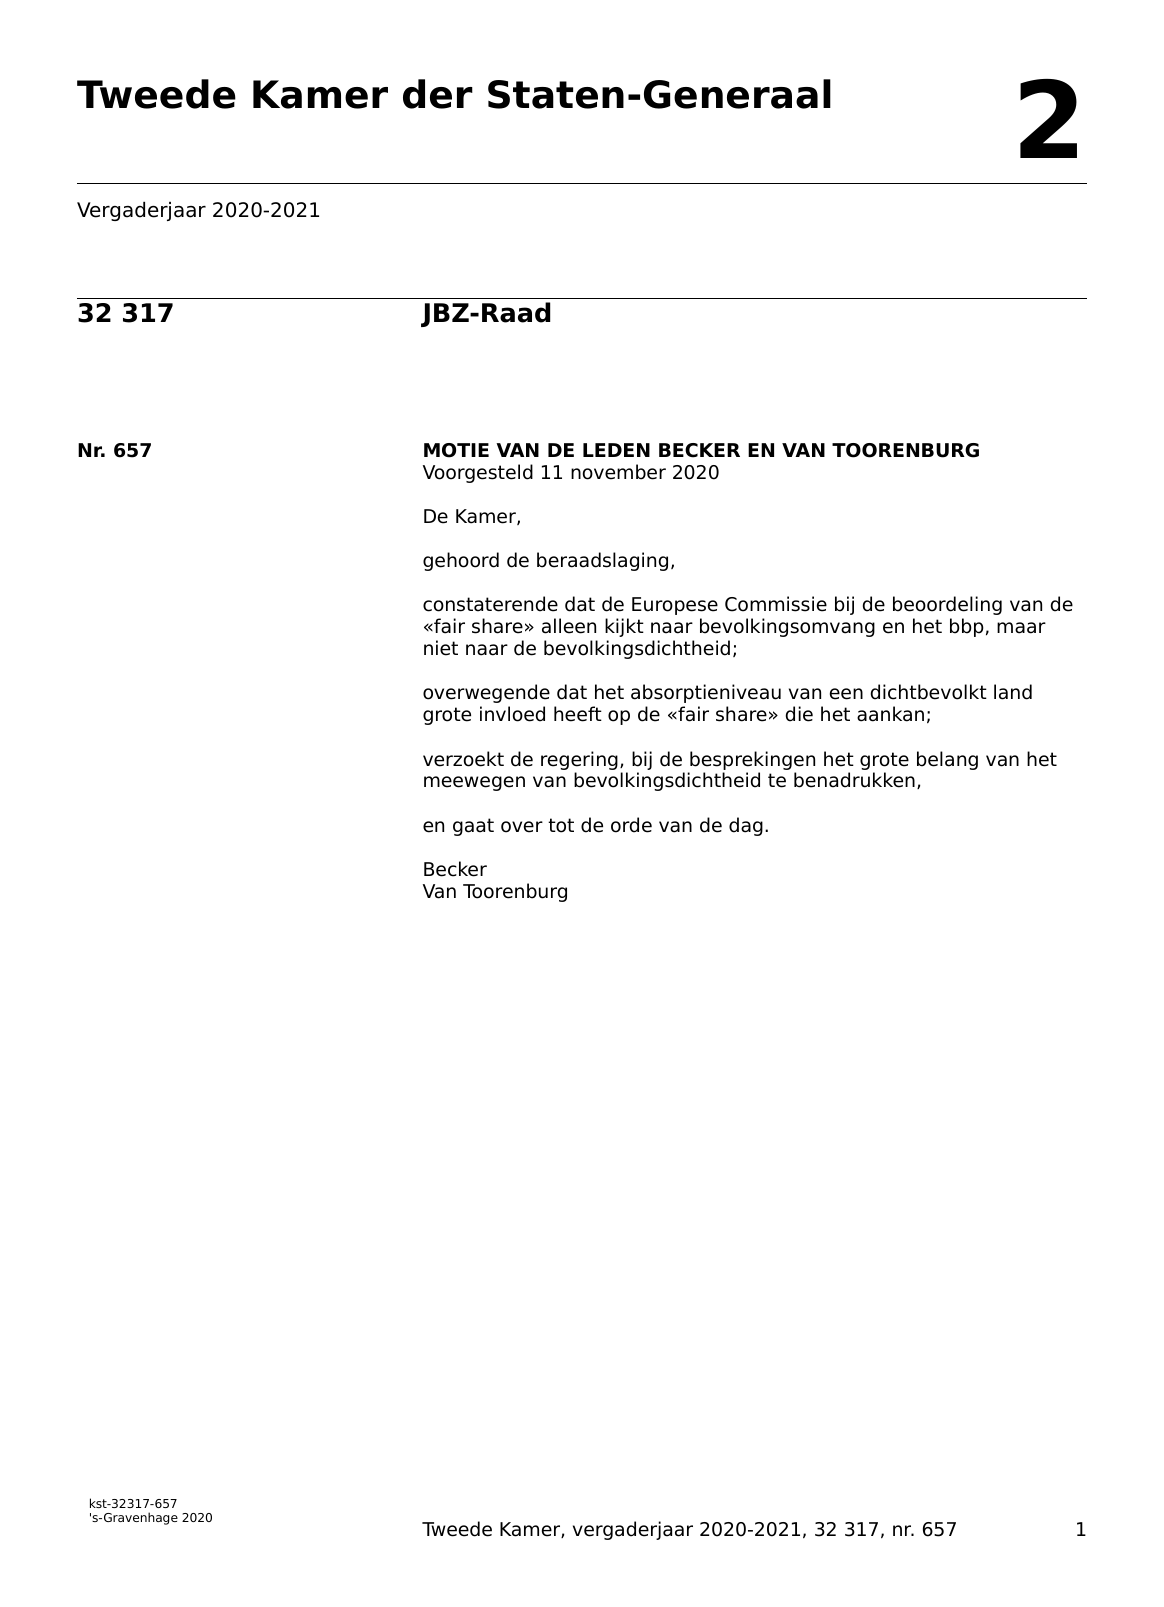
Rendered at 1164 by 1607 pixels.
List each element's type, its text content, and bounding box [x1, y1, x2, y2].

text verzoekt de regering, bij de besprekingen het grote belang van het meewegen van bevolkingsdichtheid te benadrukken, [422, 748, 1087, 792]
text en gaat over tot de orde van de dag. [422, 814, 1087, 837]
table_header 2 [886, 59, 1087, 183]
text constaterende dat de Europese Commissie bij de beoordeling van de «fair share» alleen kijkt naar bevolkingsomvang en het bbp, maar niet naar de bevolkingsdichtheid; [422, 594, 1087, 660]
subtitle 32 317 JBZ-Raad [77, 299, 1087, 329]
table_header Tweede Kamer der Staten-Generaal [77, 59, 886, 183]
subtitle Nr. 657 MOTIE VAN DE LEDEN BECKER EN VAN TOORENBURG [77, 440, 1087, 462]
text gehoord de beraadslaging, [422, 550, 1087, 572]
text Van Toorenburg [422, 881, 1087, 903]
table_cell Vergaderjaar 2020-2021 [77, 184, 1087, 298]
text Voorgesteld 11 november 2020 [422, 462, 1087, 484]
text Becker [422, 859, 1087, 881]
text kst-32317-657 [88, 1497, 323, 1511]
text overwegende dat het absorptieniveau van een dichtbevolkt land grote invloed heeft op de «fair share» die het aankan; [422, 682, 1087, 726]
text De Kamer, [422, 506, 1087, 528]
text 's-Gravenhage 2020 [88, 1511, 323, 1525]
